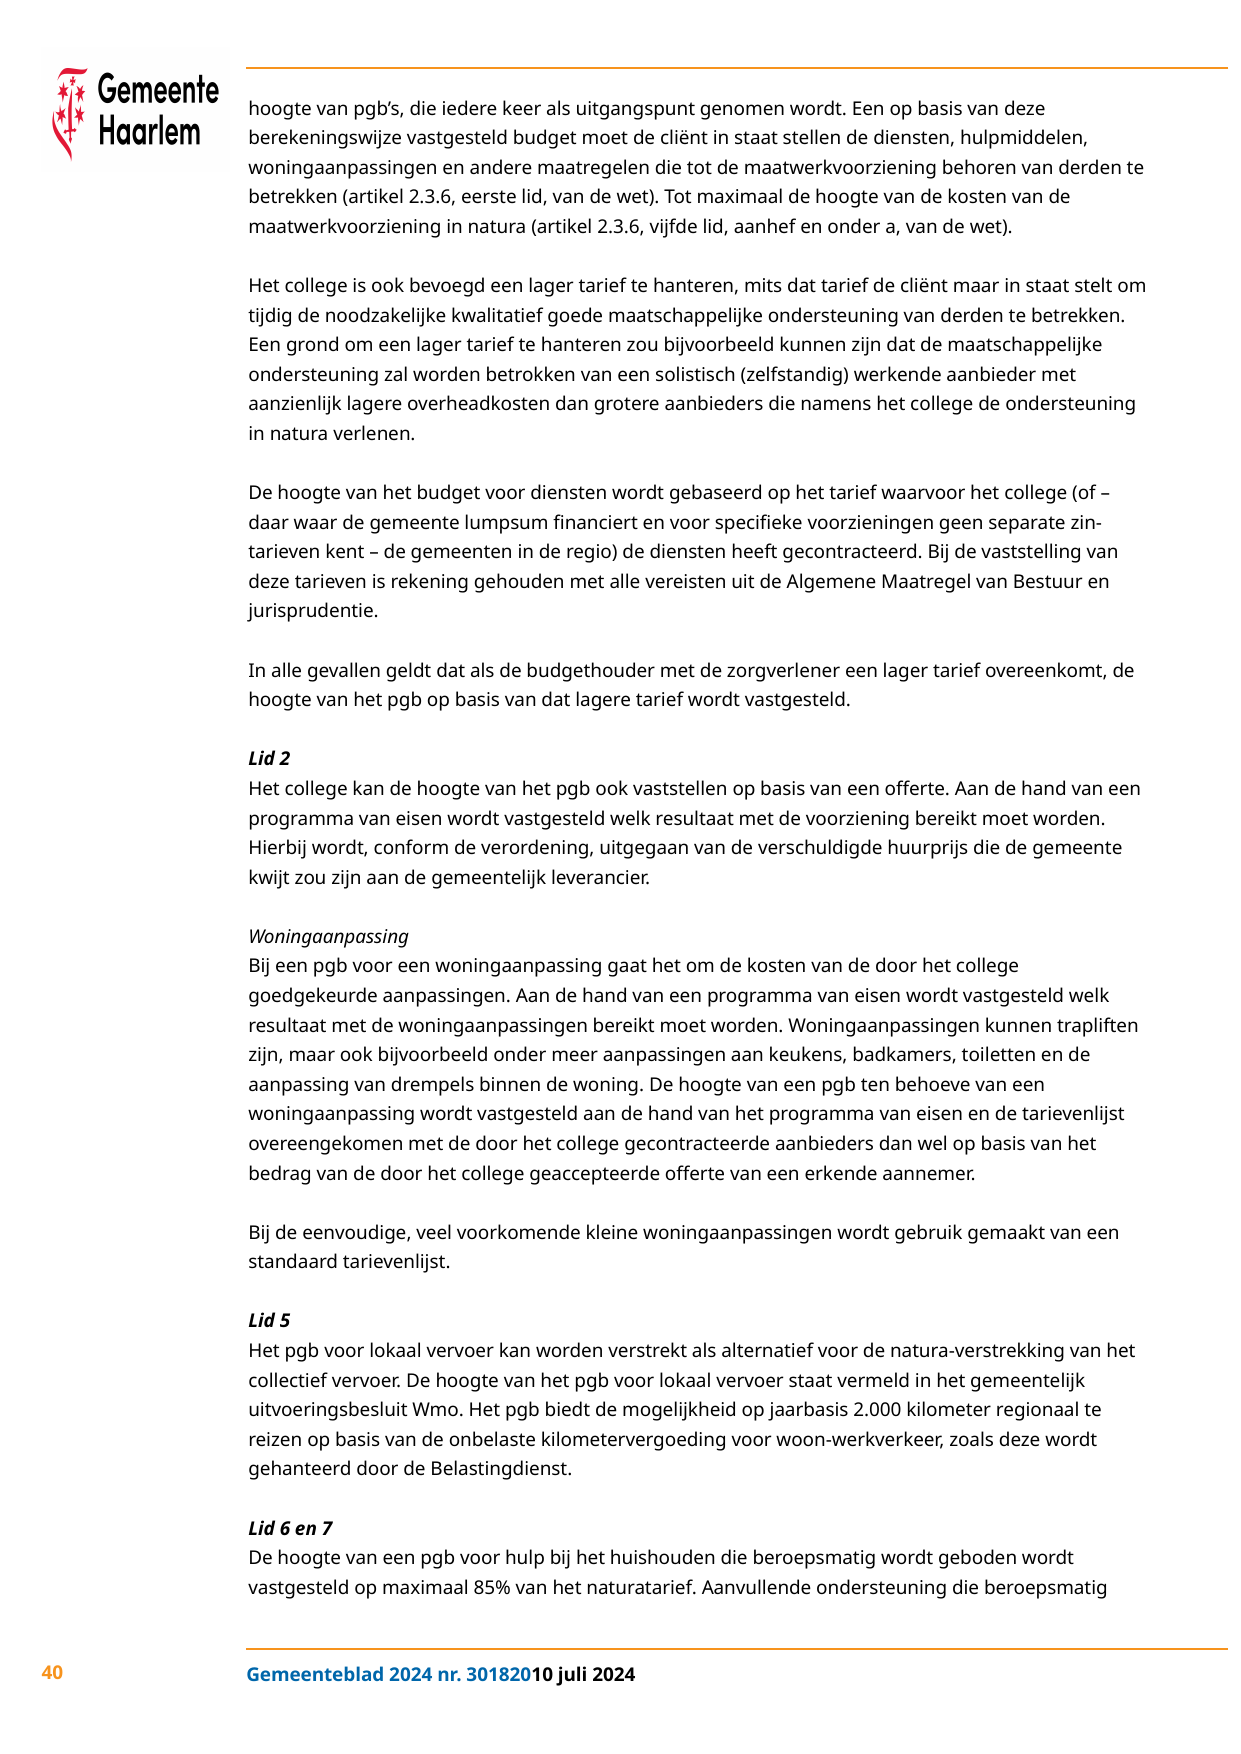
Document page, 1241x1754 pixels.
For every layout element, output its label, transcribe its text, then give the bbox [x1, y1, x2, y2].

text hoogte van pgb’s, die iedere keer als uitgangspunt genomen wordt. Een op basis van deze berekeningswijze vastgesteld budget moet de cliënt in staat stellen de diensten, hulpmiddelen, woningaanpassingen en andere maatregelen die tot de maatwerkvoorziening behoren van derden te betrekken (artikel 2.3.6, eerste lid, van de wet). Tot maximaal de hoogte van de kosten van de maatwerkvoorziening in natura (artikel 2.3.6, vijfde lid, aanhef en onder a, van de wet). [248, 95, 1152, 239]
text Het college kan de hoogte van het pgb ook vaststellen op basis van een offerte. Aan de hand van een programma van eisen wordt vastgesteld welk resultaat met de voorziening bereikt moet worden. Hierbij wordt, conform de verordening, uitgegaan van de verschuldigde huurprijs die de gemeente kwijt zou zijn aan de gemeentelijk leverancier. [248, 775, 1152, 890]
text Het pgb voor lokaal vervoer kan worden verstrekt als alternatief voor de natura-verstrekking van het collectief vervoer. De hoogte van het pgb voor lokaal vervoer staat vermeld in het gemeentelijk uitvoeringsbesluit Wmo. Het pgb biedt de mogelijkheid op jaarbasis 2.000 kilometer regionaal te reizen op basis van de onbelaste kilometervergoeding voor woon-werkverkeer, zoals deze wordt gehanteerd door de Belastingdienst. [248, 1337, 1152, 1481]
text Bij de eenvoudige, veel voorkomende kleine woningaanpassingen wordt gebruik gemaakt van een standaard tarievenlijst. [248, 1219, 1152, 1274]
text Het college is ook bevoegd een lager tarief te hanteren, mits dat tarief de cliënt maar in staat stelt om tijdig de noodzakelijke kwalitatief goede maatschappelijke ondersteuning van derden te betrekken. Een grond om een lager tarief te hanteren zou bijvoorbeeld kunnen zijn dat de maatschappelijke ondersteuning zal worden betrokken van een solistisch (zelfstandig) werkende aanbieder met aanzienlijk lagere overheadkosten dan grotere aanbieders die namens het college de ondersteuning in natura verlenen. [248, 272, 1152, 446]
text Lid 6 en 7 [248, 1515, 1152, 1541]
text Lid 2 [248, 746, 1152, 771]
text In alle gevallen geldt dat als de budgethouder met de zorgverlener een lager tarief overeenkomt, de hoogte van het pgb op basis van dat lagere tarief wordt vastgesteld. [248, 657, 1152, 712]
text Bij een pgb voor een woningaanpassing gaat het om de kosten van de door het college goedgekeurde aanpassingen. Aan de hand van een programma van eisen wordt vastgesteld welk resultaat met de woningaanpassingen bereikt moet worden. Woningaanpassingen kunnen trapliften zijn, maar ook bijvoorbeeld onder meer aanpassingen aan keukens, badkamers, toiletten en de aanpassing van drempels binnen de woning. De hoogte van een pgb ten behoeve van een woningaanpassing wordt vastgesteld aan de hand van het programma van eisen en de tarievenlijst overeengekomen met de door het college gecontracteerde aanbieders dan wel op basis van het bedrag van de door het college geaccepteerde offerte van een erkende aannemer. [248, 953, 1152, 1186]
picture [41, 47, 231, 172]
text Lid 5 [248, 1308, 1152, 1333]
text Woningaanpassing [248, 923, 1152, 949]
text De hoogte van het budget voor diensten wordt gebaseerd op het tarief waarvoor het college (of – daar waar de gemeente lumpsum financiert en voor specifieke voorzieningen geen separate zin-tarieven kent – de gemeenten in de regio) de diensten heeft gecontracteerd. Bij de vaststelling van deze tarieven is rekening gehouden met alle vereisten uit de Algemene Maatregel van Bestuur en jurisprudentie. [248, 479, 1152, 623]
text De hoogte van een pgb voor hulp bij het huishouden die beroepsmatig wordt geboden wordt vastgesteld op maximaal 85% van het naturatarief. Aanvullende ondersteuning die beroepsmatig [248, 1544, 1152, 1600]
